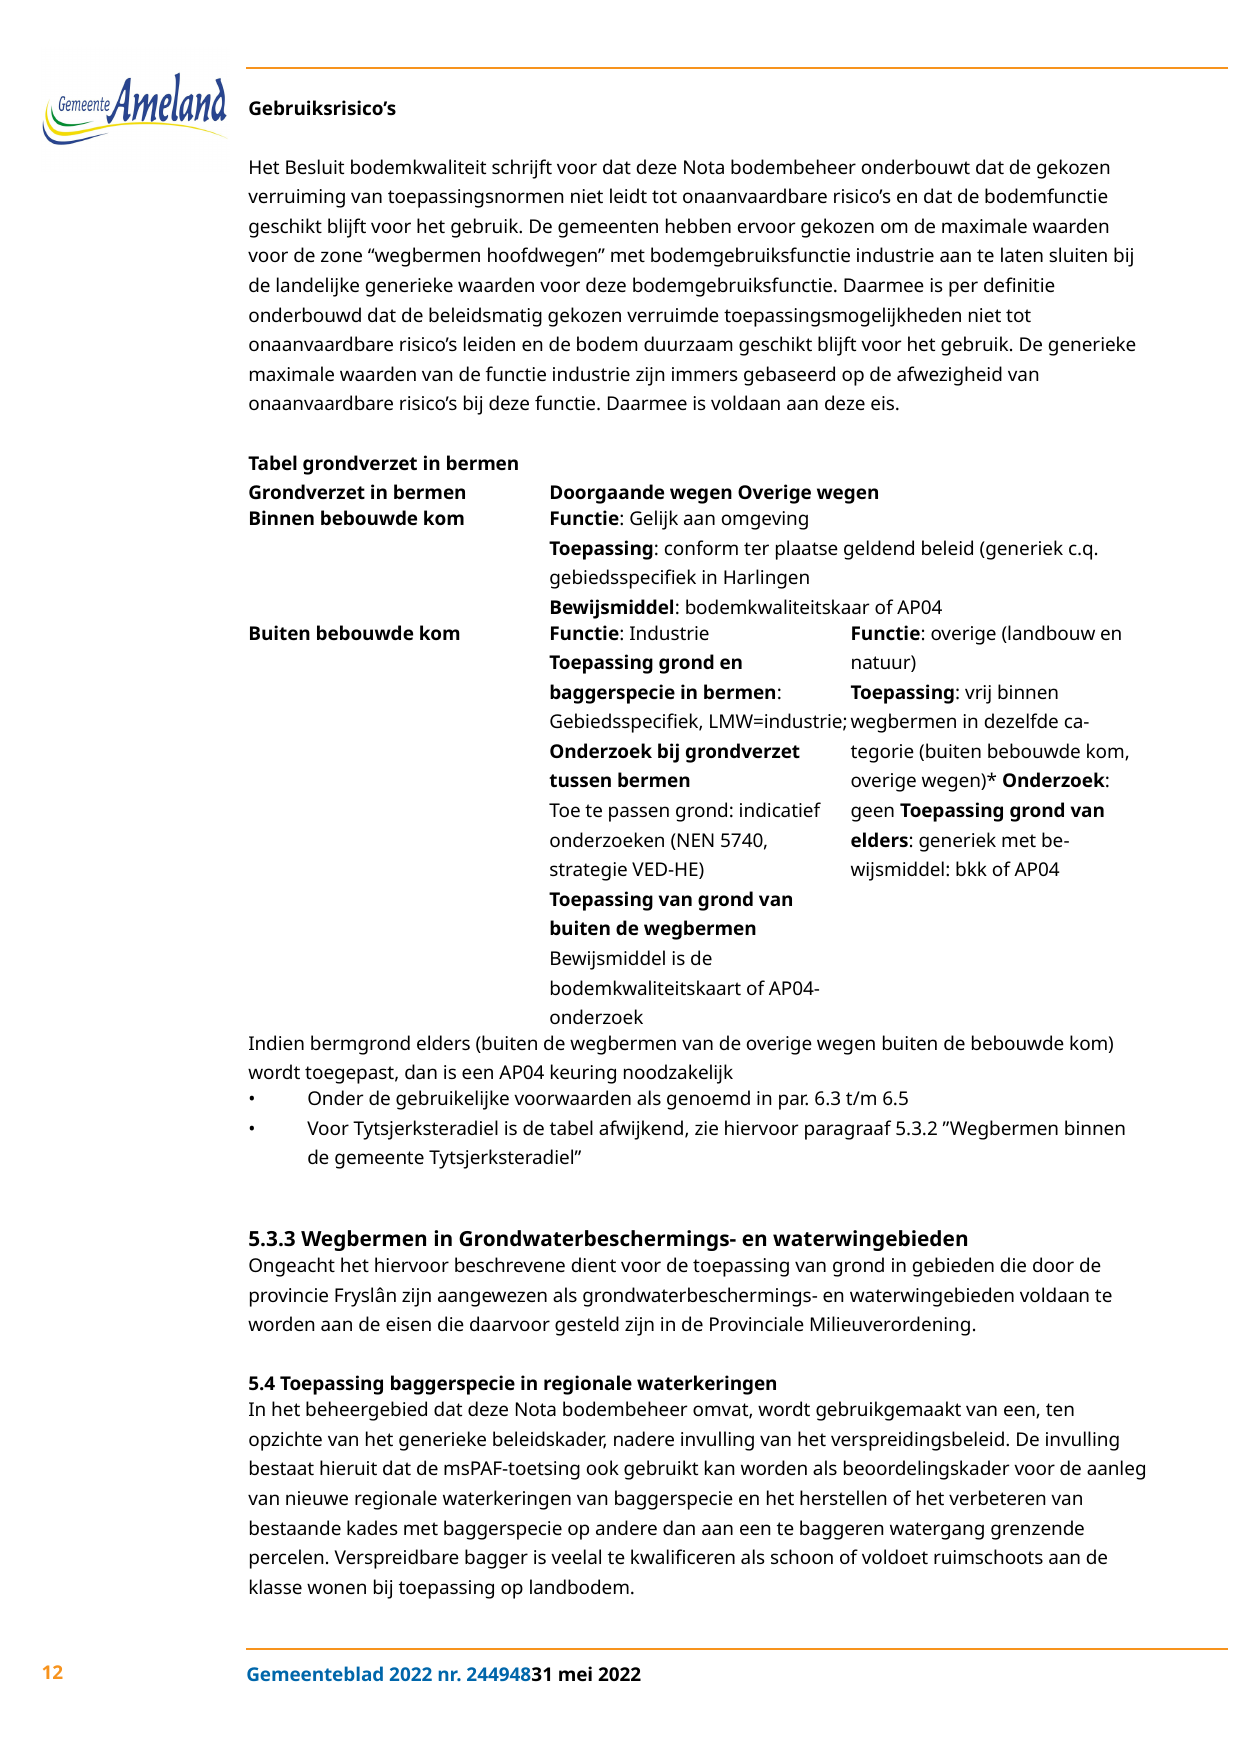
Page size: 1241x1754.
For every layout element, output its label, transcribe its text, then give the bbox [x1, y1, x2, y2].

text 5.4 Toepassing baggerspecie in regionale waterkeringen [248, 1371, 1152, 1396]
text 5.3.3 Wegbermen in Grondwaterbeschermings- en waterwingebieden [248, 1224, 1152, 1252]
text Gebruiksrisico’s [248, 95, 1152, 121]
table_cell Onder de gebruikelijke voorwaarden als genoemd in par. 6.3 t/m 6.5 Voor Tytsjerksteradiel is de tabel afwijkend, zie hiervoor paragraaf 5.3.2 ”Wegbermen binnen de gemeente Tytsjerksteradiel” [248, 1085, 1152, 1170]
table_cell Buiten bebouwde kom [248, 620, 549, 1030]
table_cell Functie: Industrie Toepassing grond en baggerspecie in bermen: Gebiedsspecifiek, LMW=industrie; Onderzoek bij grondverzet tussen bermen Toe te passen grond: indicatief onderzoeken (NEN 5740, strategie VED-HE) Toepassing van grond van buiten de wegbermen Bewijsmiddel is de bodemkwaliteitskaart of AP04-onderzoek [549, 620, 850, 1030]
text Het Besluit bodemkwaliteit schrijft voor dat deze Nota bodembeheer onderbouwt dat de gekozen verruiming van toepassingsnormen niet leidt tot onaanvaardbare risico’s en dat de bodemfunctie geschikt blijft voor het gebruik. De gemeenten hebben ervoor gekozen om de maximale waarden voor de zone “wegbermen hoofdwegen” met bodemgebruiksfunctie industrie aan te laten sluiten bij de landelijke generieke waarden voor deze bodemgebruiksfunctie. Daarmee is per definitie onderbouwd dat de beleidsmatig gekozen verruimde toepassingsmogelijkheden niet tot onaanvaardbare risico’s leiden en de bodem duurzaam geschikt blijft voor het gebruik. De generieke maximale waarden van de functie industrie zijn immers gebaseerd op de afwezigheid van onaanvaardbare risico’s bij deze functie. Daarmee is voldaan aan deze eis. [248, 154, 1152, 416]
table_cell Functie: overige (landbouw en natuur) Toepassing: vrij binnen wegbermen in dezelfde ca-tegorie (buiten bebouwde kom, overige wegen)* Onderzoek: geen Toepassing grond van elders: generiek met be­wijsmiddel: bkk of AP04 [850, 620, 1152, 1030]
text In het beheergebied dat deze Nota bodembeheer omvat, wordt gebruikgemaakt van een, ten opzichte van het generieke beleidskader, nadere invulling van het verspreidingsbeleid. De invulling bestaat hieruit dat de msPAF-toetsing ook gebruikt kan worden als beoordelingskader voor de aanleg van nieuwe regionale waterkeringen van baggerspecie en het herstellen of het verbeteren van bestaande kades met baggerspecie op andere dan aan een te baggeren watergang grenzende percelen. Verspreidbare bagger is veelal te kwalificeren als schoon of voldoet ruimschoots aan de klasse wonen bij toepassing op landbodem. [248, 1396, 1152, 1599]
picture [41, 47, 231, 172]
table_header Grondverzet in bermen [248, 480, 549, 505]
table_cell Indien bermgrond elders (buiten de wegbermen van de overige wegen buiten de bebouwde kom) wordt toegepast, dan is een AP04 keuring noodzakelijk [248, 1030, 1152, 1085]
table_header Doorgaande wegen Overige wegen [549, 480, 1152, 505]
table_cell Binnen bebouwde kom [248, 505, 549, 620]
text Tabel grondverzet in bermen [248, 450, 1152, 476]
text Ongeacht het hiervoor beschrevene dient voor de toepassing van grond in gebieden die door de provincie Fryslân zijn aangewezen als grondwaterbeschermings- en waterwingebieden voldaan te worden aan de eisen die daarvoor gesteld zijn in de Provinciale Milieuverordening. [248, 1252, 1152, 1337]
table_cell Functie: Gelijk aan omgeving Toepassing: conform ter plaatse geldend beleid (generiek c.q. gebiedsspecifiek in Harlingen Bewijsmiddel: bodemkwaliteitskaar of AP04 [549, 505, 1152, 620]
